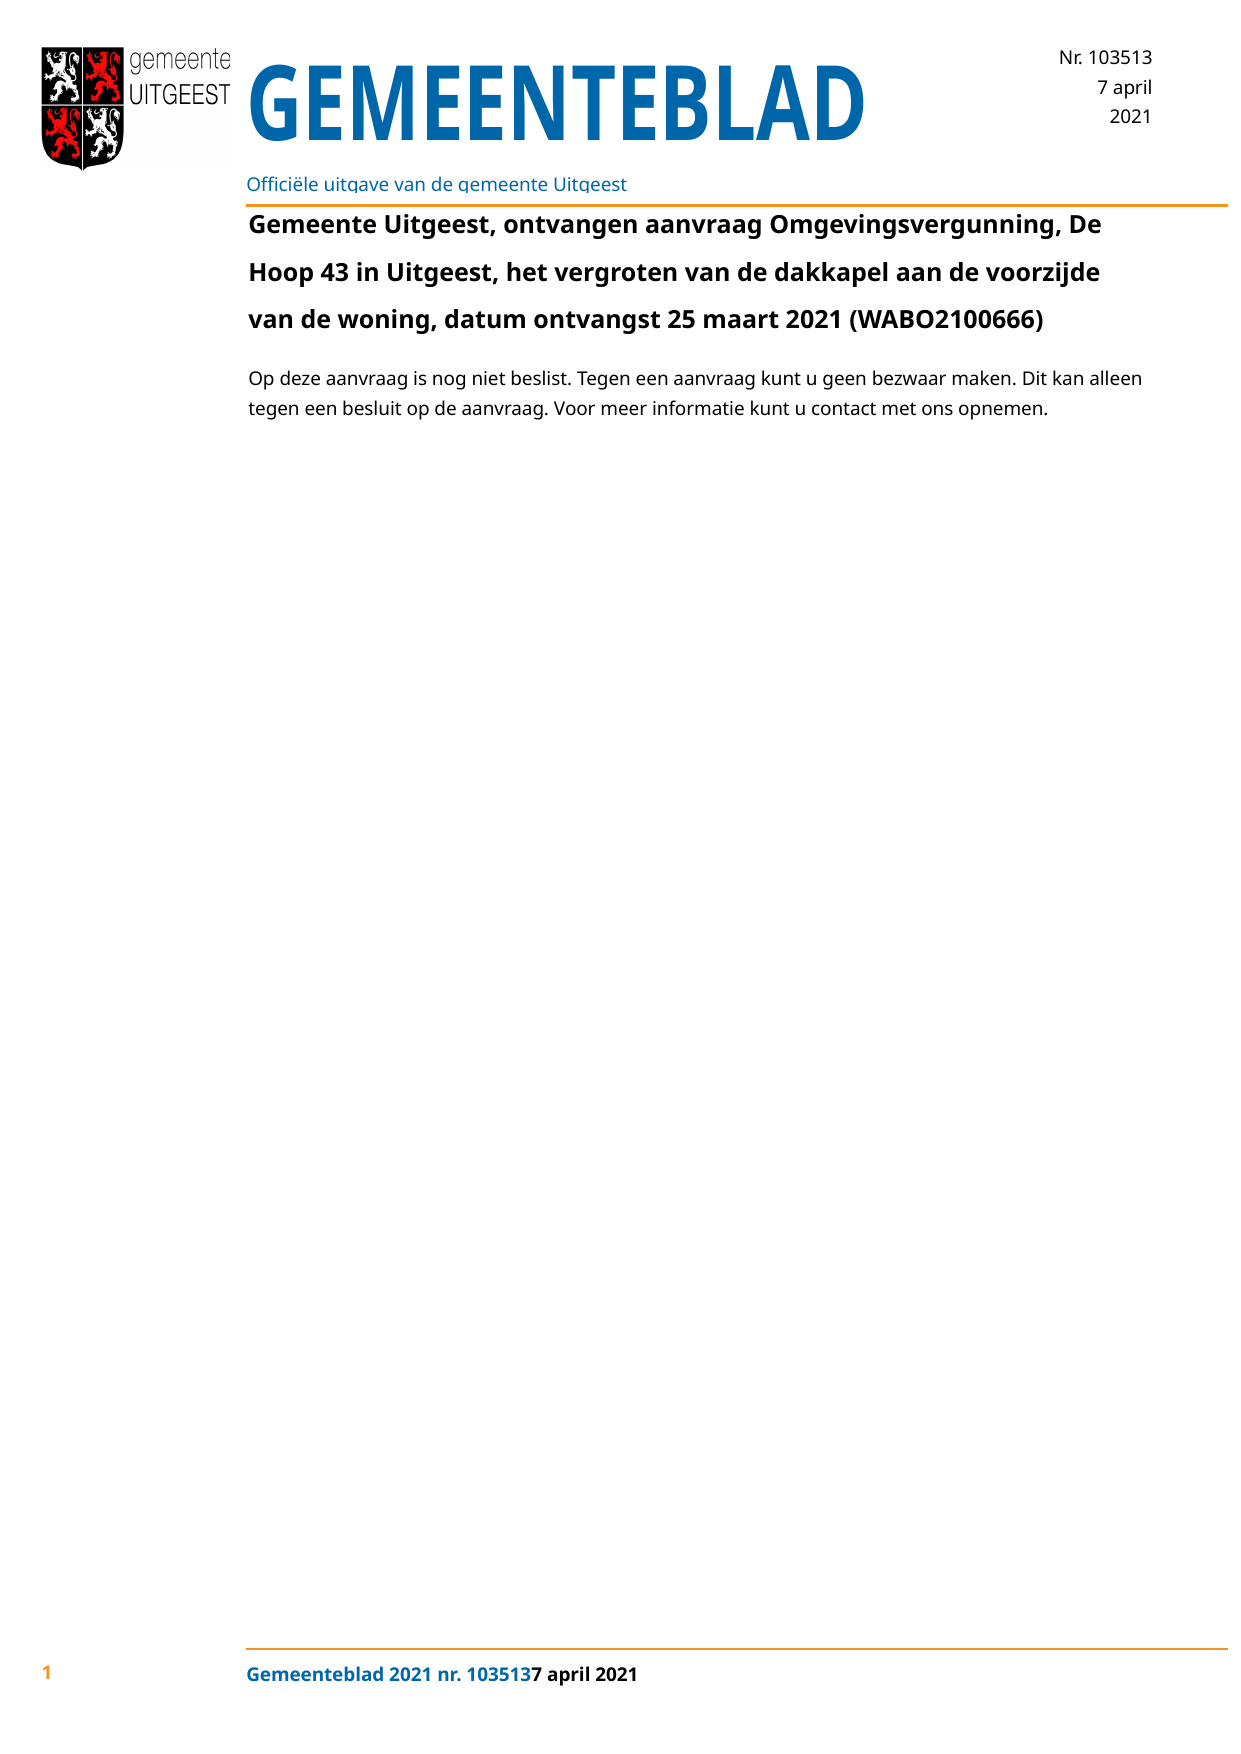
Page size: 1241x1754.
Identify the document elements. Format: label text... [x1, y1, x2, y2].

text Gemeente Uitgeest, ontvangen aanvraag Omgevingsvergunning, De Hoop 43 in Uitgeest, het vergroten van de dakkapel aan de voorzijde van de woning, datum ontvangst 25 maart 2021 (WABO2100666) [248, 207, 1152, 336]
picture [41, 47, 231, 172]
text Op deze aanvraag is nog niet beslist. Tegen een aanvraag kunt u geen bezwaar maken. Dit kan alleen tegen een besluit op de aanvraag. Voor meer informatie kunt u contact met ons opnemen. [248, 366, 1152, 421]
